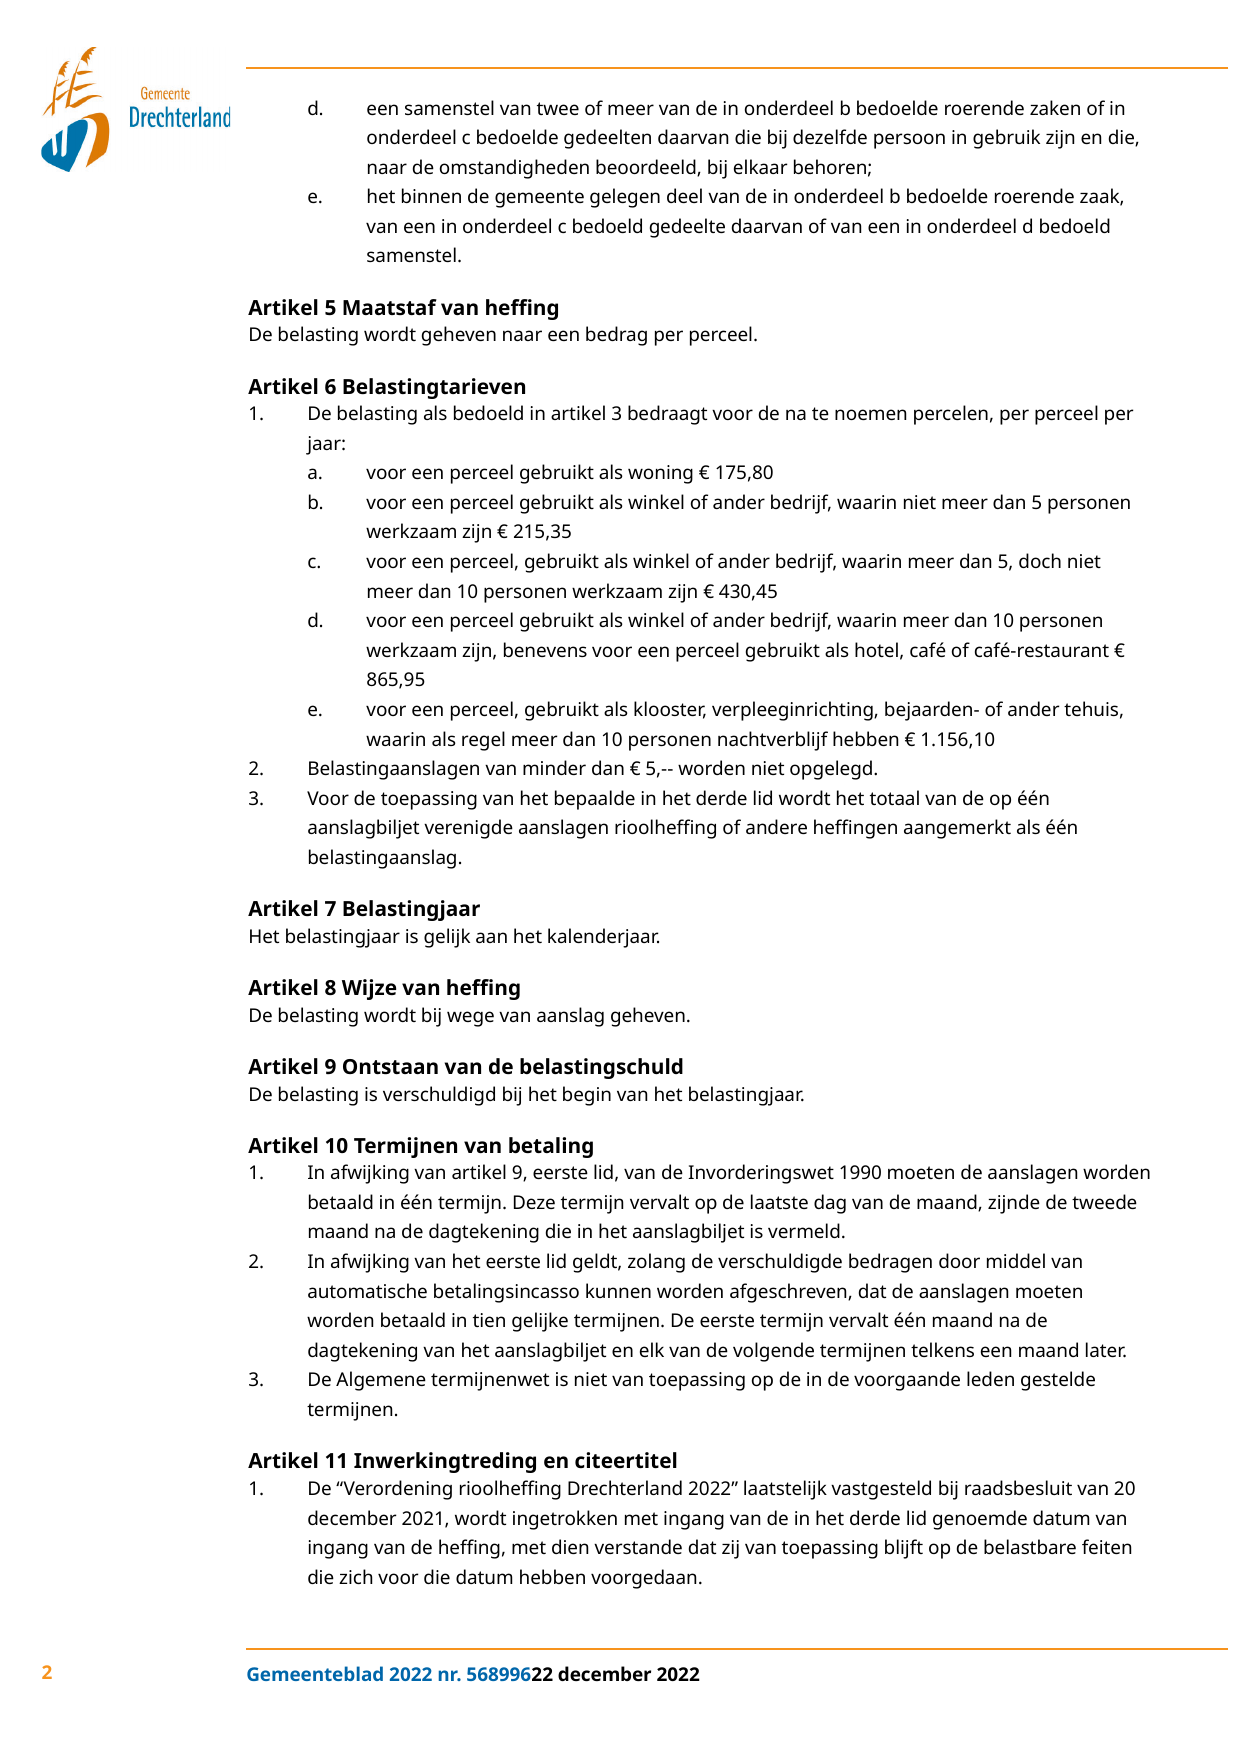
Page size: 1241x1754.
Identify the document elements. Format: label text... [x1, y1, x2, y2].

picture [41, 158, 64, 172]
list In afwijking van artikel 9, eerste lid, van de Invorderingswet 1990 moeten de aanslagen worden betaald in één termijn. Deze termijn vervalt op de laatste dag van de maand, zijnde de tweede maand na de dagtekening die in het aanslagbiljet is vermeld. [248, 1159, 1152, 1244]
text Artikel 5 Maatstaf van heffing [248, 293, 1152, 322]
list een samenstel van twee of meer van de in onderdeel b bedoelde roerende zaken of in onderdeel c bedoelde gedeelten daarvan die bij dezelfde persoon in gebruik zijn en die, naar de omstandigheden beoordeeld, bij elkaar behoren; [307, 95, 1152, 180]
list voor een perceel, gebruikt als winkel of ander bedrijf, waarin meer dan 5, doch niet meer dan 10 personen werkzaam zijn € 430,45 [307, 548, 1152, 604]
list De Algemene termijnenwet is niet van toepassing op de in de voorgaande leden gestelde termijnen. [248, 1367, 1152, 1422]
list het binnen de gemeente gelegen deel van de in onderdeel b bedoelde roerende zaak, van een in onderdeel c bedoeld gedeelte daarvan of van een in onderdeel d bedoeld samenstel. [307, 183, 1152, 268]
text De belasting is verschuldigd bij het begin van het belastingjaar. [248, 1081, 1152, 1106]
list Belastingaanslagen van minder dan € 5,-- worden niet opgelegd. [248, 755, 1152, 781]
list voor een perceel gebruikt als winkel of ander bedrijf, waarin niet meer dan 5 personen werkzaam zijn € 215,35 [307, 489, 1152, 544]
list Voor de toepassing van het bepaalde in het derde lid wordt het totaal van de op één aanslagbiljet verenigde aanslagen rioolheffing of andere heffingen aangemerkt als één belastingaanslag. [248, 785, 1152, 870]
text De belasting wordt bij wege van aanslag geheven. [248, 1002, 1152, 1028]
picture [226, 115, 231, 124]
picture [41, 47, 231, 172]
text Het belastingjaar is gelijk aan het kalenderjaar. [248, 923, 1152, 949]
text De belasting wordt geheven naar een bedrag per perceel. [248, 322, 1152, 347]
text Artikel 10 Termijnen van betaling [248, 1131, 1152, 1159]
list De belasting als bedoeld in artikel 3 bedraagt voor de na te noemen percelen, per perceel per jaar: [248, 400, 1152, 456]
list voor een perceel, gebruikt als klooster, verpleeginrichting, bejaarden- of ander tehuis, waarin als regel meer dan 10 personen nachtverblijf hebben € 1.156,10 [307, 696, 1152, 752]
list voor een perceel gebruikt als winkel of ander bedrijf, waarin meer dan 10 personen werkzaam zijn, benevens voor een perceel gebruikt als hotel, café of café-restaurant € 865,95 [307, 607, 1152, 692]
list De “Verordening rioolheffing Drechterland 2022” laatstelijk vastgesteld bij raadsbesluit van 20 december 2021, wordt ingetrokken met ingang van de in het derde lid genoemde datum van ingang van de heffing, met dien verstande dat zij van toepassing blijft op de belastbare feiten die zich voor die datum hebben voorgedaan. [248, 1475, 1152, 1589]
text Artikel 11 Inwerkingtreding en citeertitel [248, 1447, 1152, 1475]
text Artikel 6 Belastingtarieven [248, 372, 1152, 400]
text Artikel 7 Belastingjaar [248, 894, 1152, 923]
list In afwijking van het eerste lid geldt, zolang de verschuldigde bedragen door middel van automatische betalingsincasso kunnen worden afgeschreven, dat de aanslagen moeten worden betaald in tien gelijke termijnen. De eerste termijn vervalt één maand na de dagtekening van het aanslagbiljet en elk van de volgende termijnen telkens een maand later. [248, 1248, 1152, 1363]
list voor een perceel gebruikt als woning € 175,80 [307, 459, 1152, 485]
text Artikel 9 Ontstaan van de belastingschuld [248, 1052, 1152, 1081]
text Artikel 8 Wijze van heffing [248, 973, 1152, 1002]
